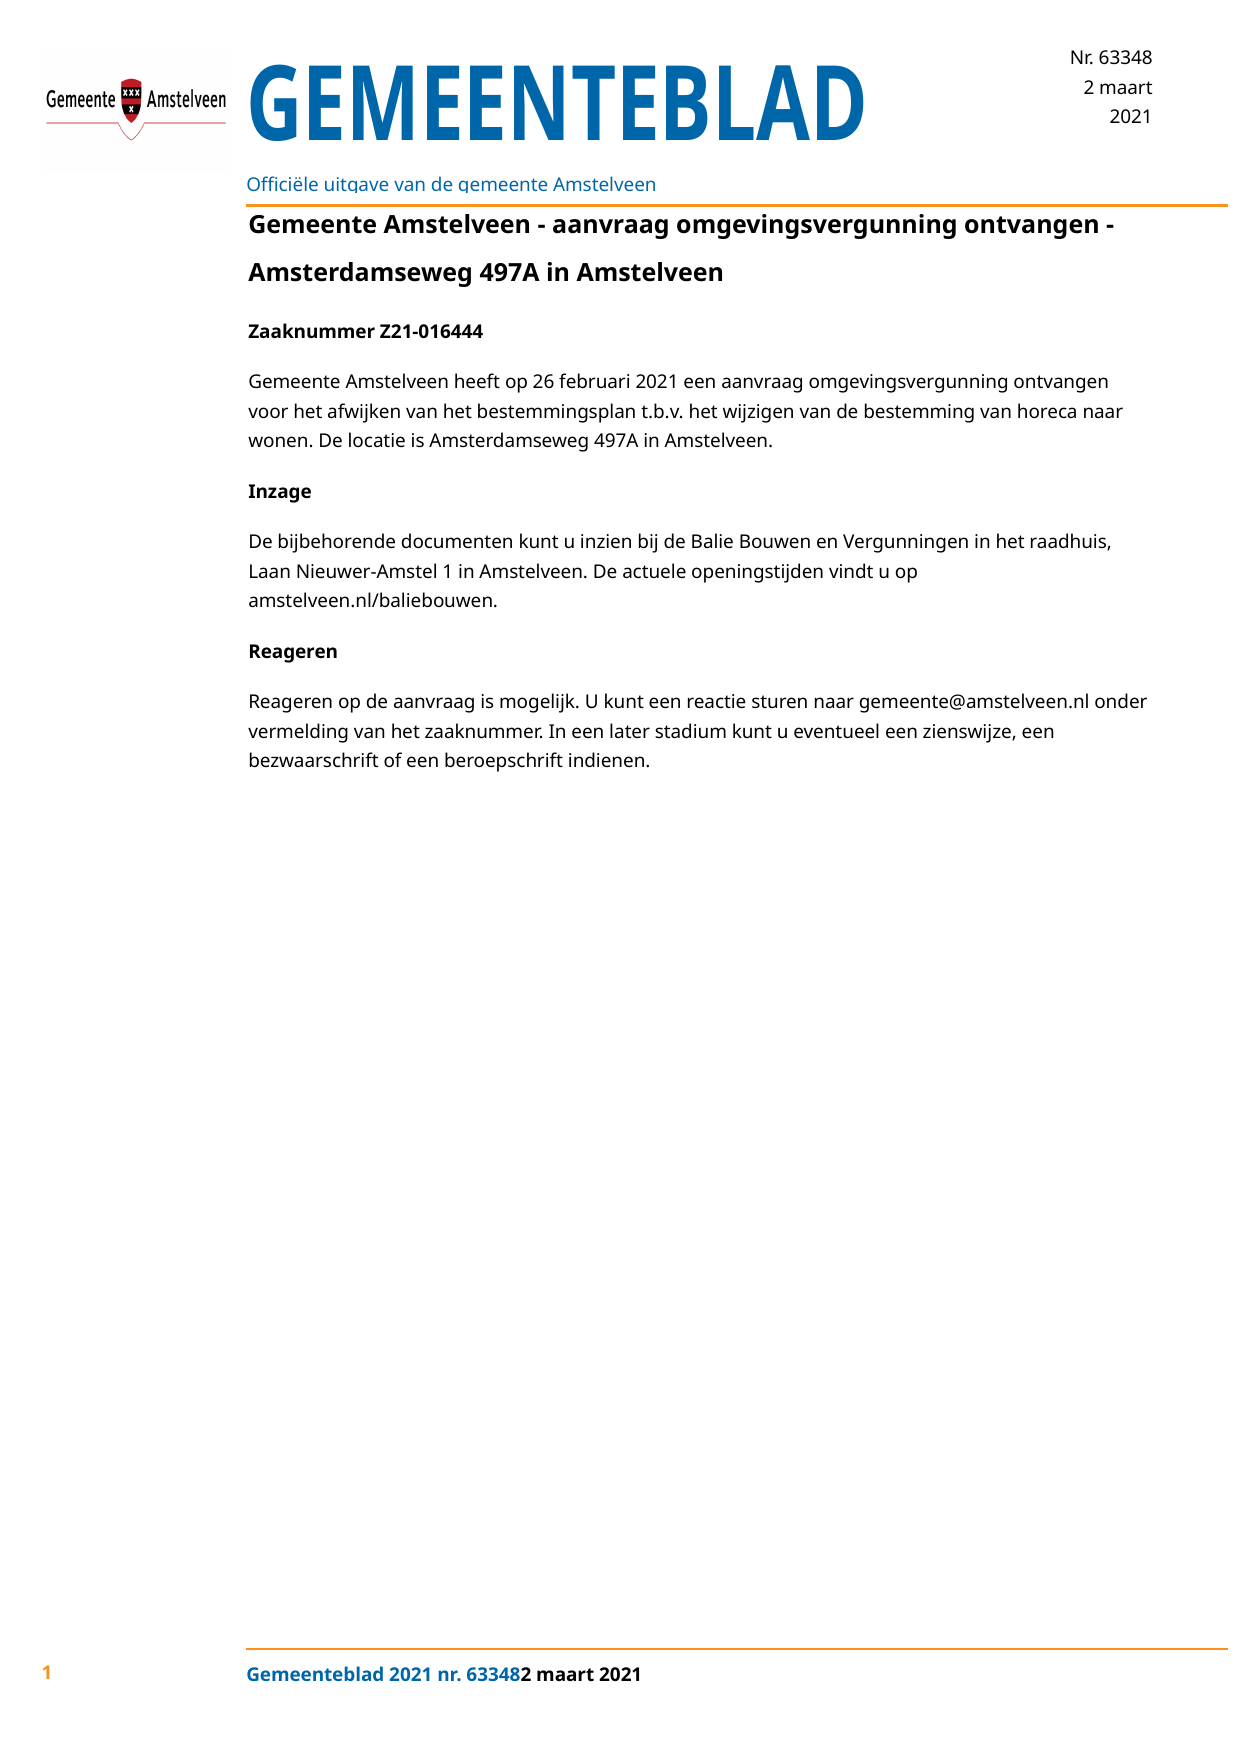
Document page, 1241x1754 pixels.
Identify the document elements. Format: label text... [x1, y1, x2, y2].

text Gemeente Amstelveen - aanvraag omgevingsvergunning ontvangen - Amsterdamseweg 497A in Amstelveen [248, 207, 1152, 288]
text Zaaknummer Z21-016444 [248, 318, 1152, 344]
picture [41, 47, 231, 172]
text Inzage [248, 478, 1152, 504]
text Reageren op de aanvraag is mogelijk. U kunt een reactie sturen naar gemeente@amstelveen.nl onder vermelding van het zaaknummer. In een later stadium kunt u eventueel een zienswijze, een bezwaarschrift of een beroepschrift indienen. [248, 688, 1152, 773]
text Reageren [248, 638, 1152, 664]
text Gemeente Amstelveen heeft op 26 februari 2021 een aanvraag omgevingsvergunning ontvangen voor het afwijken van het bestemmingsplan t.b.v. het wijzigen van de bestemming van horeca naar wonen. De locatie is Amsterdamseweg 497A in Amstelveen. [248, 368, 1152, 453]
text De bijbehorende documenten kunt u inzien bij de Balie Bouwen en Vergunningen in het raadhuis, Laan Nieuwer-Amstel 1 in Amstelveen. De actuele openingstijden vindt u op amstelveen.nl/baliebouwen. [248, 528, 1152, 613]
